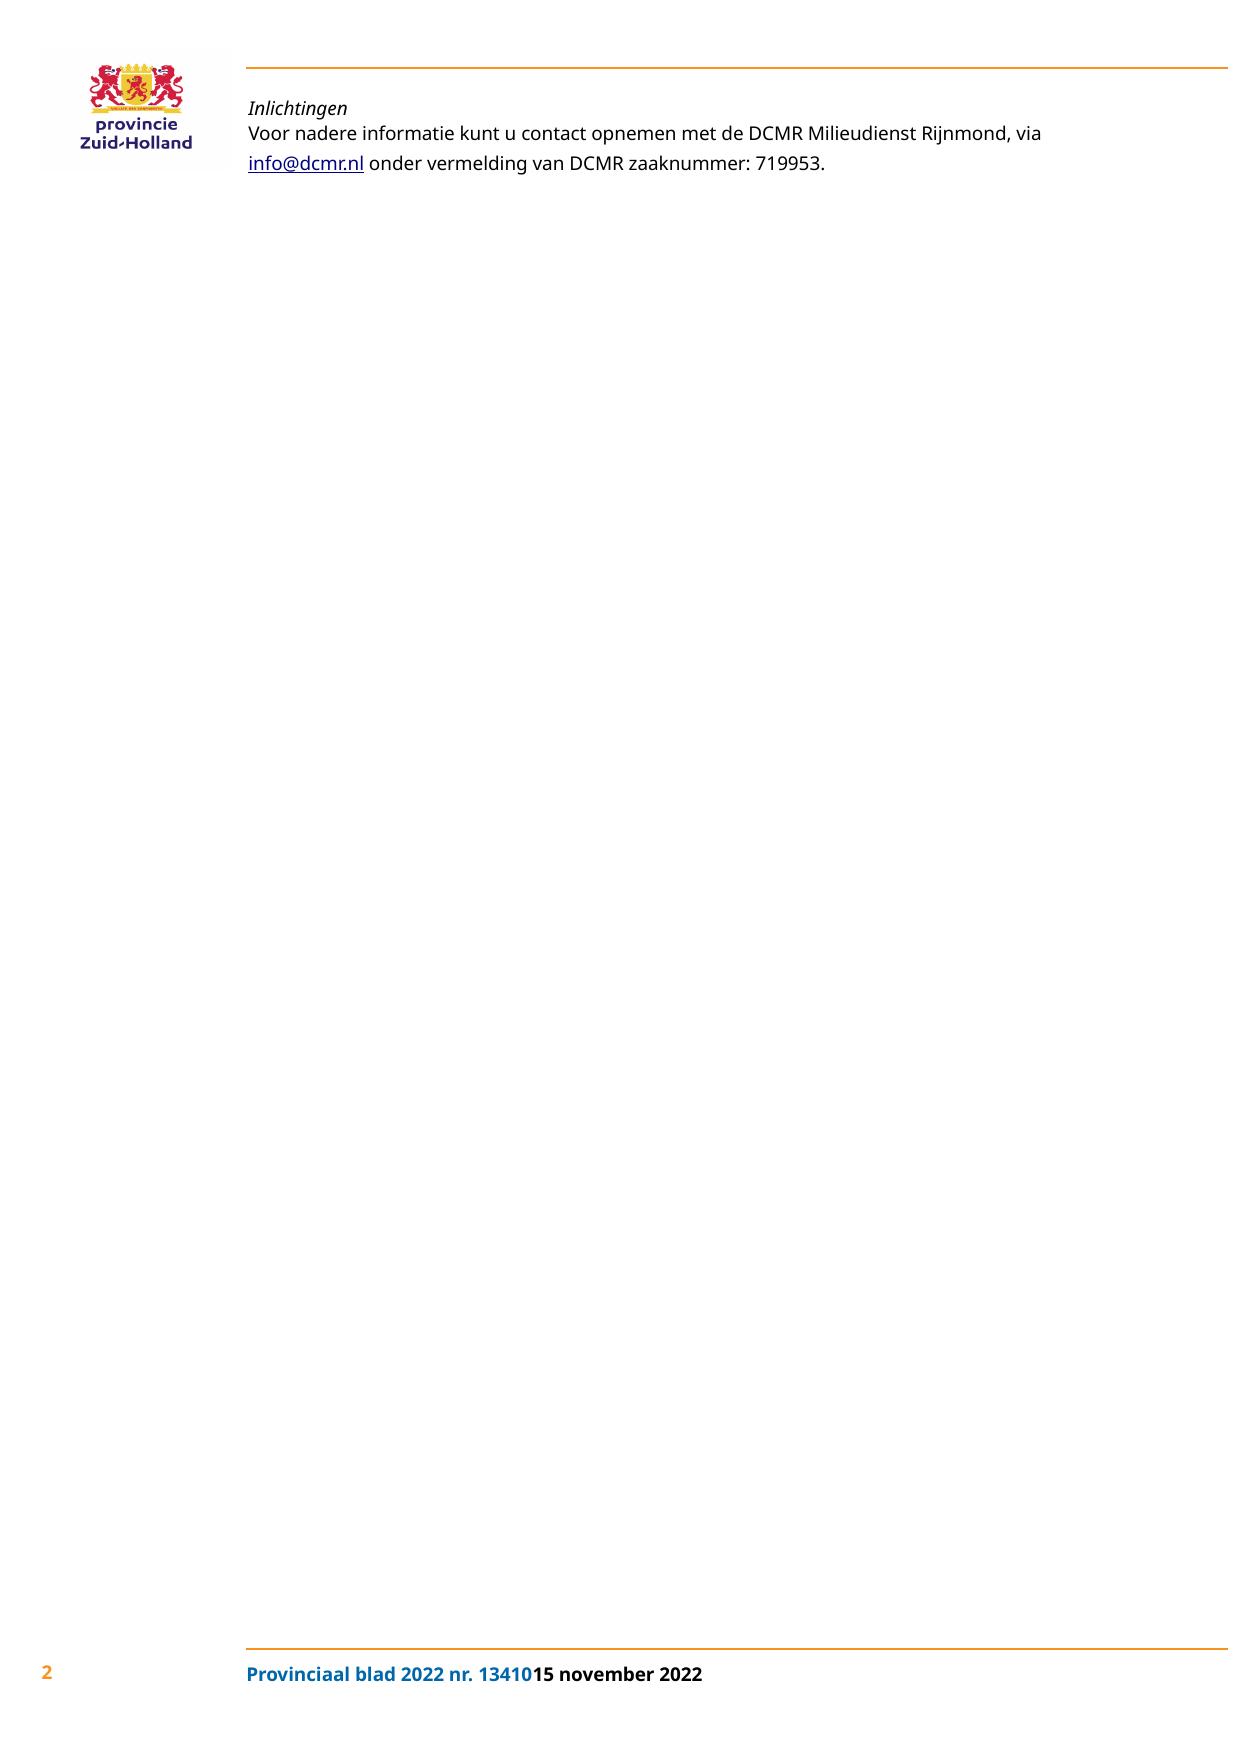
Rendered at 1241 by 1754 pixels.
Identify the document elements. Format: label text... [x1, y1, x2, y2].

picture [41, 47, 231, 172]
text Inlichtingen [248, 95, 1152, 121]
text Voor nadere informatie kunt u contact opnemen met de DCMR Milieudienst Rijnmond, via info@dcmr.nl onder vermelding van DCMR zaaknummer: 719953. [248, 121, 1152, 176]
